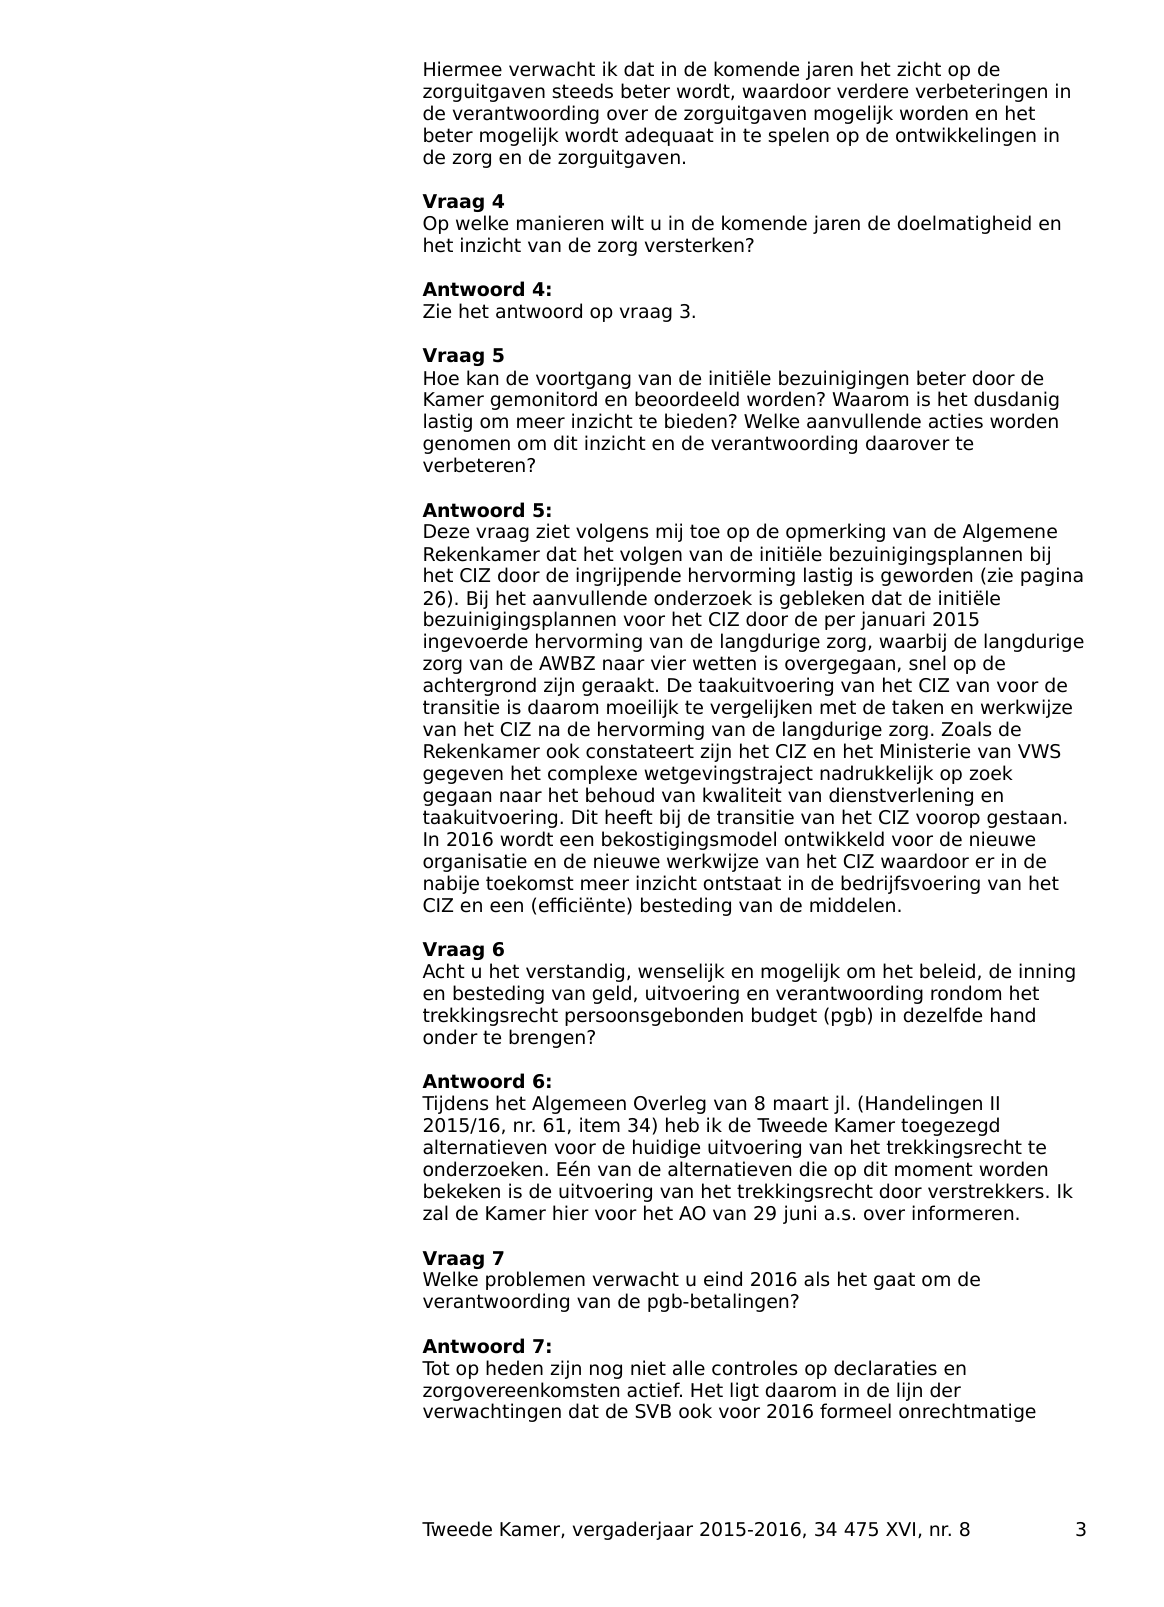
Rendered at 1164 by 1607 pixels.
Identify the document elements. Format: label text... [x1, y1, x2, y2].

text Vraag 7 [422, 1247, 1087, 1269]
text Antwoord 7: [422, 1336, 1087, 1357]
text Hiermee verwacht ik dat in de komende jaren het zicht op de zorguitgaven steeds beter wordt, waardoor verdere verbeteringen in de verantwoording over de zorguitgaven mogelijk worden en het beter mogelijk wordt adequaat in te spelen op de ontwikkelingen in de zorg en de zorguitgaven. [422, 59, 1087, 169]
text Tot op heden zijn nog niet alle controles op declaraties en zorgovereenkomsten actief. Het ligt daarom in de lijn der verwachtingen dat de SVB ook voor 2016 formeel onrechtmatige [422, 1357, 1087, 1423]
text Deze vraag ziet volgens mij toe op de opmerking van de Algemene Rekenkamer dat het volgen van de initiële bezuinigingsplannen bij het CIZ door de ingrijpende hervorming lastig is geworden (zie pagina 26). Bij het aanvullende onderzoek is gebleken dat de initiële bezuinigingsplannen voor het CIZ door de per januari 2015 ingevoerde hervorming van de langdurige zorg, waarbij de langdurige zorg van de AWBZ naar vier wetten is overgegaan, snel op de achtergrond zijn geraakt. De taakuitvoering van het CIZ van voor de transitie is daarom moeilijk te vergelijken met de taken en werkwijze van het CIZ na de hervorming van de langdurige zorg. Zoals de Rekenkamer ook constateert zijn het CIZ en het Ministerie van VWS gegeven het complexe wetgevingstraject nadrukkelijk op zoek gegaan naar het behoud van kwaliteit van dienstverlening en taakuitvoering. Dit heeft bij de transitie van het CIZ voorop gestaan. In 2016 wordt een bekostigingsmodel ontwikkeld voor de nieuwe organisatie en de nieuwe werkwijze van het CIZ waardoor er in de nabije toekomst meer inzicht ontstaat in de bedrijfsvoering van het CIZ en een (efficiënte) besteding van de middelen. [422, 521, 1087, 917]
text Welke problemen verwacht u eind 2016 als het gaat om de verantwoording van de pgb-betalingen? [422, 1269, 1087, 1313]
text Hoe kan de voortgang van de initiële bezuinigingen beter door de Kamer gemonitord en beoordeeld worden? Waarom is het dusdanig lastig om meer inzicht te bieden? Welke aanvullende acties worden genomen om dit inzicht en de verantwoording daarover te verbeteren? [422, 367, 1087, 477]
text Antwoord 5: [422, 499, 1087, 521]
text Vraag 5 [422, 345, 1087, 367]
text Antwoord 6: [422, 1071, 1087, 1093]
text Vraag 4 [422, 191, 1087, 213]
text Vraag 6 [422, 939, 1087, 961]
text Acht u het verstandig, wenselijk en mogelijk om het beleid, de inning en besteding van geld, uitvoering en verantwoording rondom het trekkingsrecht persoonsgebonden budget (pgb) in dezelfde hand onder te brengen? [422, 961, 1087, 1049]
text Tijdens het Algemeen Overleg van 8 maart jl. (Handelingen II 2015/16, nr. 61, item 34) heb ik de Tweede Kamer toegezegd alternatieven voor de huidige uitvoering van het trekkingsrecht te onderzoeken. Eén van de alternatieven die op dit moment worden bekeken is de uitvoering van het trekkingsrecht door verstrekkers. Ik zal de Kamer hier voor het AO van 29 juni a.s. over informeren. [422, 1093, 1087, 1225]
text Antwoord 4: [422, 279, 1087, 301]
text Op welke manieren wilt u in de komende jaren de doelmatigheid en het inzicht van de zorg versterken? [422, 213, 1087, 257]
text Zie het antwoord op vraag 3. [422, 301, 1087, 323]
